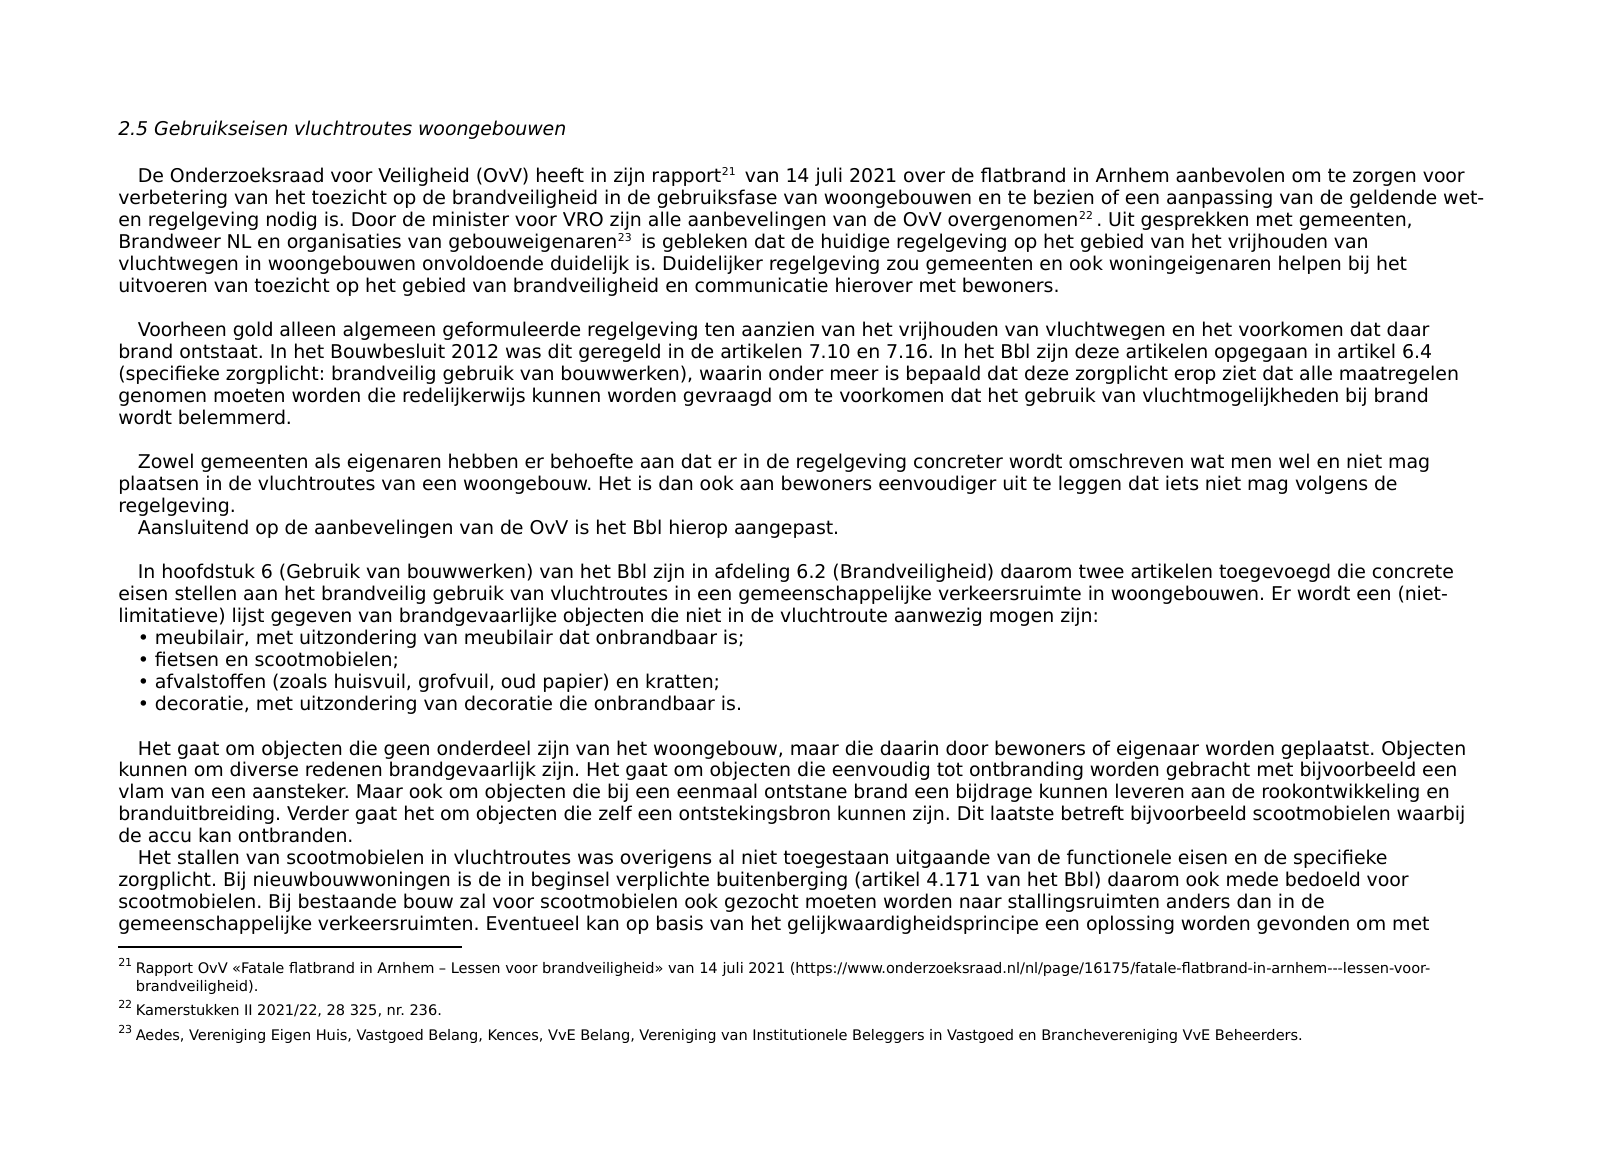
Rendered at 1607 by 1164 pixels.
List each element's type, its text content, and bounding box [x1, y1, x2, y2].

text • decoratie, met uitzondering van decoratie die onbrandbaar is. [118, 693, 1488, 715]
text • fietsen en scootmobielen; [118, 649, 1488, 671]
text Het gaat om objecten die geen onderdeel zijn van het woongebouw, maar die daarin door bewoners of eigenaar worden geplaatst. Objecten kunnen om diverse redenen brandgevaarlijk zijn. Het gaat om objecten die eenvoudig tot ontbranding worden gebracht met bijvoorbeeld een vlam van een aansteker. Maar ook om objecten die bij een eenmaal ontstane brand een bijdrage kunnen leveren aan de rookontwikkeling en branduitbreiding. Verder gaat het om objecten die zelf een ontstekingsbron kunnen zijn. Dit laatste betreft bijvoorbeeld scootmobielen waarbij de accu kan ontbranden. [118, 737, 1488, 847]
text Het stallen van scootmobielen in vluchtroutes was overigens al niet toegestaan uitgaande van de functionele eisen en de specifieke zorgplicht. Bij nieuwbouwwoningen is de in beginsel verplichte buitenberging (artikel 4.171 van het Bbl) daarom ook mede bedoeld voor scootmobielen. Bij bestaande bouw zal voor scootmobielen ook gezocht moeten worden naar stallingsruimten anders dan in de gemeenschappelijke verkeersruimten. Eventueel kan op basis van het gelijkwaardigheidsprincipe een oplossing worden gevonden om met [118, 847, 1488, 935]
text • afvalstoffen (zoals huisvuil, grofvuil, oud papier) en kratten; [118, 671, 1488, 693]
text • meubilair, met uitzondering van meubilair dat onbrandbaar is; [118, 627, 1488, 649]
text In hoofdstuk 6 (Gebruik van bouwwerken) van het Bbl zijn in afdeling 6.2 (Brandveiligheid) daarom twee artikelen toegevoegd die concrete eisen stellen aan het brandveilig gebruik van vluchtroutes in een gemeenschappelijke verkeersruimte in woongebouwen. Er wordt een (niet-limitatieve) lijst gegeven van brandgevaarlijke objecten die niet in de vluchtroute aanwezig mogen zijn: [118, 561, 1488, 627]
text Rapport OvV «Fatale flatbrand in Arnhem – Lessen voor brandveiligheid» van 14 juli 2021 (https://www.onderzoeksraad.nl/nl/page/16175/fatale-flatbrand-in-arnhem---lessen-voor-brandveiligheid). [118, 956, 1488, 995]
text Voorheen gold alleen algemeen geformuleerde regelgeving ten aanzien van het vrijhouden van vluchtwegen en het voorkomen dat daar brand ontstaat. In het Bouwbesluit 2012 was dit geregeld in de artikelen 7.10 en 7.16. In het Bbl zijn deze artikelen opgegaan in artikel 6.4 (specifieke zorgplicht: brandveilig gebruik van bouwwerken), waarin onder meer is bepaald dat deze zorgplicht erop ziet dat alle maatregelen genomen moeten worden die redelijkerwijs kunnen worden gevraagd om te voorkomen dat het gebruik van vluchtmogelijkheden bij brand wordt belemmerd. [118, 319, 1488, 429]
text Zowel gemeenten als eigenaren hebben er behoefte aan dat er in de regelgeving concreter wordt omschreven wat men wel en niet mag plaatsen in de vluchtroutes van een woongebouw. Het is dan ook aan bewoners eenvoudiger uit te leggen dat iets niet mag volgens de regelgeving. [118, 451, 1488, 517]
text De Onderzoeksraad voor Veiligheid (OvV) heeft in zijn rapport van 14 juli 2021 over de flatbrand in Arnhem aanbevolen om te zorgen voor verbetering van het toezicht op de brandveiligheid in de gebruiksfase van woongebouwen en te bezien of een aanpassing van de geldende wet- en regelgeving nodig is. Door de minister voor VRO zijn alle aanbevelingen van de OvV overgenomen. Uit gesprekken met gemeenten, Brandweer NL en organisaties van gebouweigenaren is gebleken dat de huidige regelgeving op het gebied van het vrijhouden van vluchtwegen in woongebouwen onvoldoende duidelijk is. Duidelijker regelgeving zou gemeenten en ook woningeigenaren helpen bij het uitvoeren van toezicht op het gebied van brandveiligheid en communicatie hierover met bewoners. [118, 165, 1488, 297]
text Aedes, Vereniging Eigen Huis, Vastgoed Belang, Kences, VvE Belang, Vereniging van Institutionele Beleggers in Vastgoed en Branchevereniging VvE Beheerders. [118, 1023, 1488, 1045]
text Aansluitend op de aanbevelingen van de OvV is het Bbl hierop aangepast. [118, 517, 1488, 539]
text Kamerstukken II 2021/22, 28 325, nr. 236. [118, 998, 1488, 1020]
subtitle 2.5 Gebruikseisen vluchtroutes woongebouwen [118, 118, 1488, 140]
